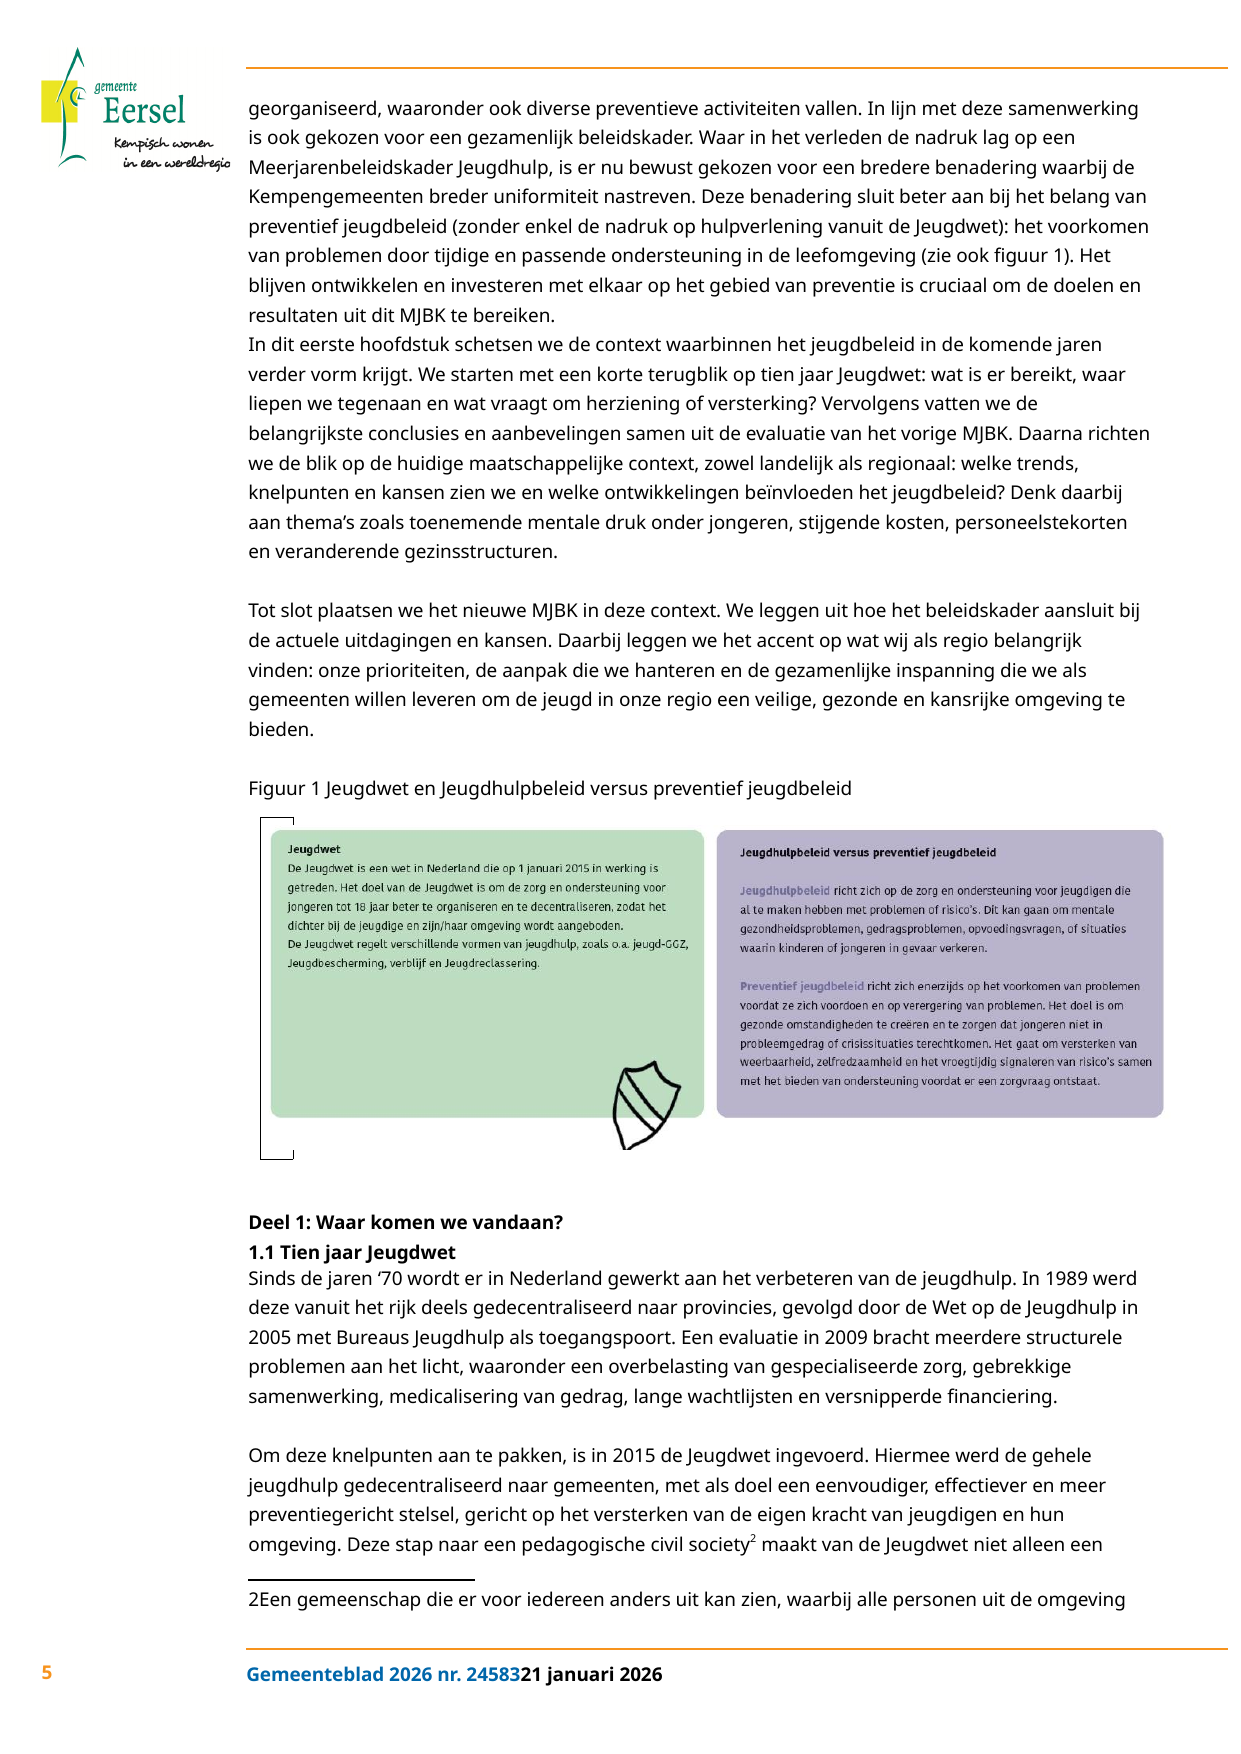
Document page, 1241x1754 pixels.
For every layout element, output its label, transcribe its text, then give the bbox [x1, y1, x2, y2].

picture [41, 47, 231, 172]
picture [268, 825, 1173, 1150]
text Tot slot plaatsen we het nieuwe MJBK in deze context. We leggen uit hoe het beleidskader aansluit bij de actuele uitdagingen en kansen. Daarbij leggen we het accent op wat wij als regio belangrijk vinden: onze prioriteiten, de aanpak die we hanteren en de gezamenlijke inspanning die we als gemeenten willen leveren om de jeugd in onze regio een veilige, gezonde en kansrijke omgeving te bieden. [248, 598, 1152, 742]
text knelpunten en kansen zien we en welke ontwikkelingen beïnvloeden het jeugdbeleid? Denk daarbij aan thema’s zoals toenemende mentale druk onder jongeren, stijgende kosten, personeelstekorten en veranderende gezinsstructuren. [248, 479, 1152, 564]
text Een gemeenschap die er voor iedereen anders uit kan zien, waarbij alle personen uit de omgeving [248, 1586, 1152, 1612]
text Figuur 1 Jeugdwet en Jeugdhulpbeleid versus preventief jeugdbeleid [248, 775, 1152, 801]
text 1.1 Tien jaar Jeugdwet [248, 1239, 1152, 1265]
text georganiseerd, waaronder ook diverse preventieve activiteiten vallen. In lijn met deze samenwerking is ook gekozen voor een gezamenlijk beleidskader. Waar in het verleden de nadruk lag op een Meerjarenbeleidskader Jeugdhulp, is er nu bewust gekozen voor een bredere benadering waarbij de Kempengemeenten breder uniformiteit nastreven. Deze benadering sluit beter aan bij het belang van preventief jeugdbeleid (zonder enkel de nadruk op hulpverlening vanuit de Jeugdwet): het voorkomen van problemen door tijdige en passende ondersteuning in de leefomgeving (zie ook figuur 1). Het blijven ontwikkelen en investeren met elkaar op het gebied van preventie is cruciaal om de doelen en resultaten uit dit MJBK te bereiken. [248, 95, 1152, 328]
text In dit eerste hoofdstuk schetsen we de context waarbinnen het jeugdbeleid in de komende jaren verder vorm krijgt. We starten met een korte terugblik op tien jaar Jeugdwet: wat is er bereikt, waar liepen we tegenaan en wat vraagt om herziening of versterking? Vervolgens vatten we de belangrijkste conclusies en aanbevelingen samen uit de evaluatie van het vorige MJBK. Daarna richten we de blik op de huidige maatschappelijke context, zowel landelijk als regionaal: welke trends, [248, 331, 1152, 476]
text Om deze knelpunten aan te pakken, is in 2015 de Jeugdwet ingevoerd. Hiermee werd de gehele jeugdhulp gedecentraliseerd naar gemeenten, met als doel een eenvoudiger, effectiever en meer preventiegericht stelsel, gericht op het versterken van de eigen kracht van jeugdigen en hun omgeving. Deze stap naar een pedagogische civil society maakt van de Jeugdwet niet alleen een [248, 1442, 1152, 1557]
text Deel 1: Waar komen we vandaan? [248, 1209, 1152, 1235]
text Sinds de jaren ‘70 wordt er in Nederland gewerkt aan het verbeteren van de jeugdhulp. In 1989 werd deze vanuit het rijk deels gedecentraliseerd naar provincies, gevolgd door de Wet op de Jeugdhulp in 2005 met Bureaus Jeugdhulp als toegangspoort. Een evaluatie in 2009 bracht meerdere structurele problemen aan het licht, waaronder een overbelasting van gespecialiseerde zorg, gebrekkige samenwerking, medicalisering van gedrag, lange wachtlijsten en versnipperde financiering. [248, 1265, 1152, 1409]
